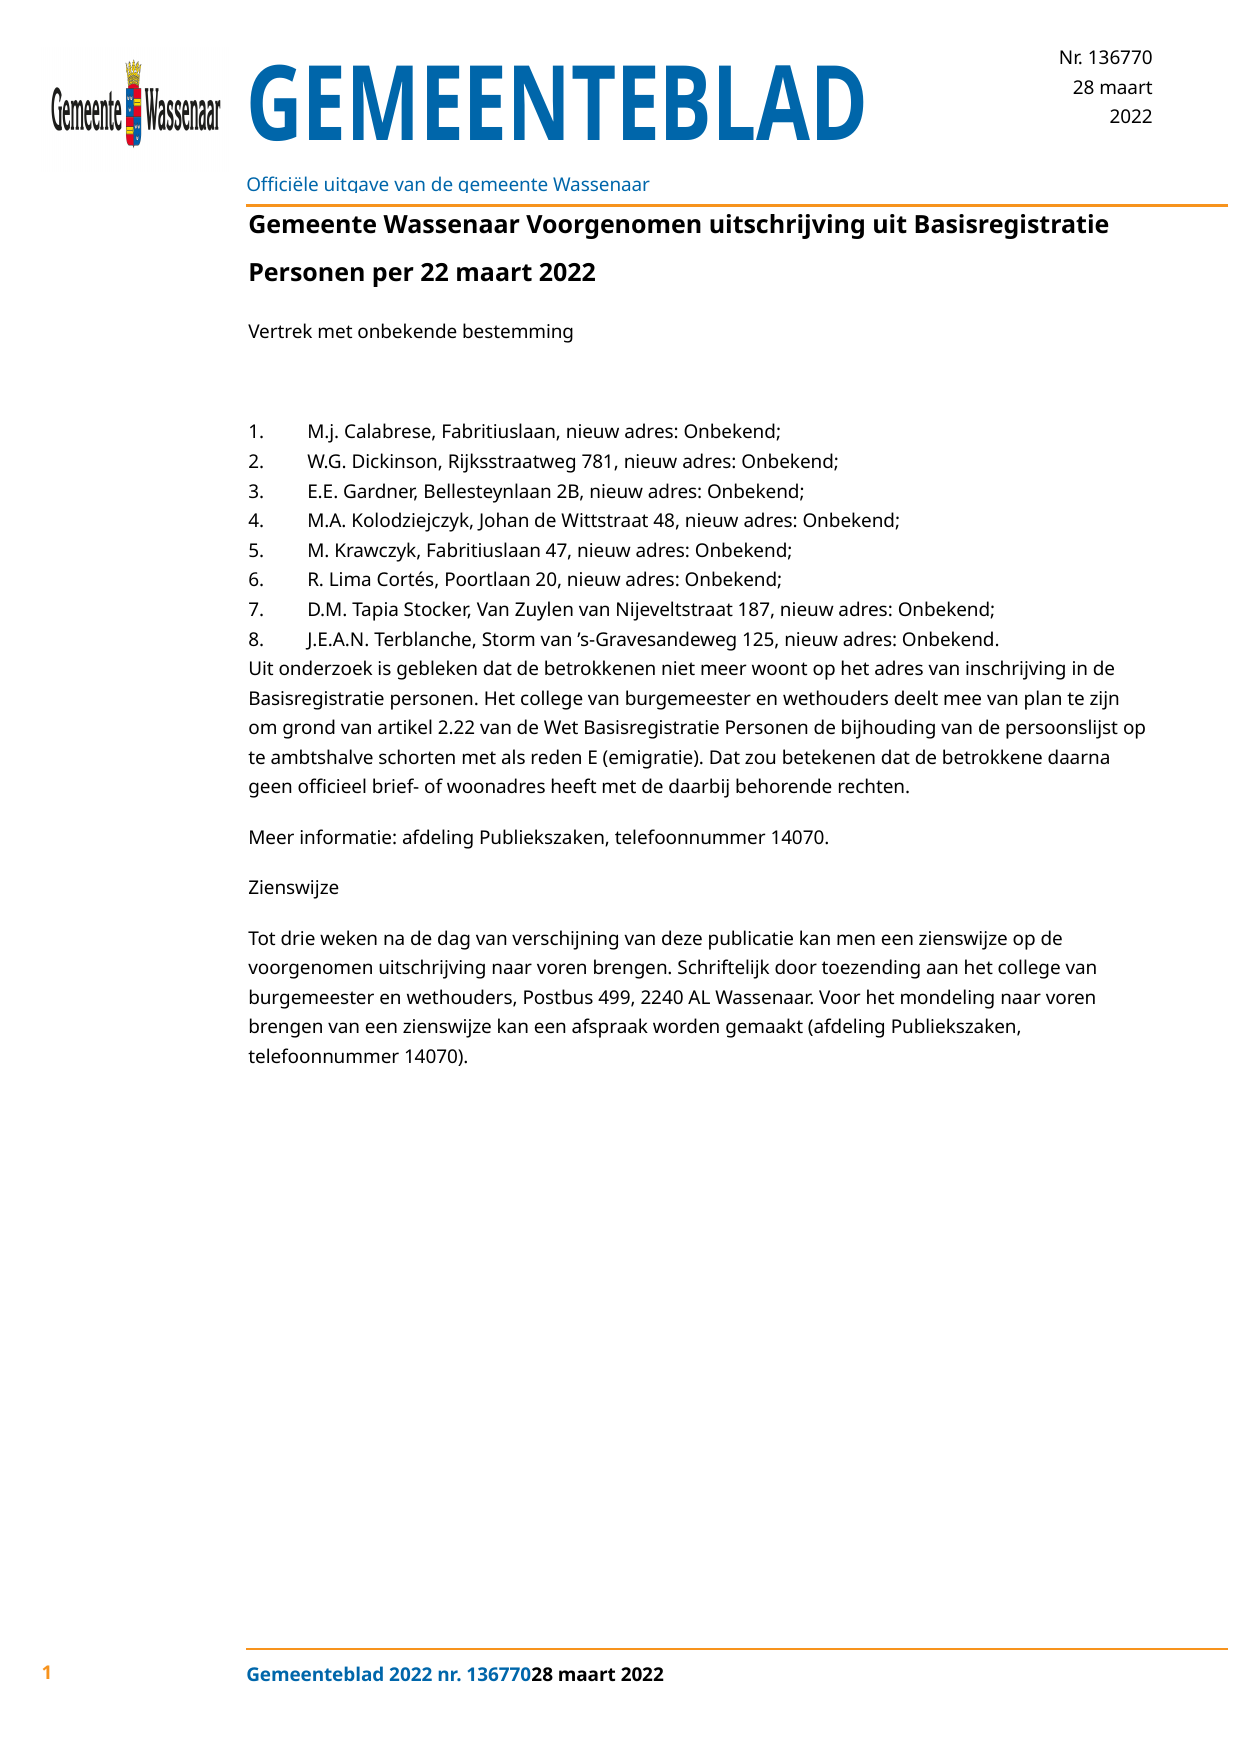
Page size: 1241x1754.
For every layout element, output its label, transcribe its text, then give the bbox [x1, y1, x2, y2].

picture [41, 47, 231, 172]
list M.j. Calabrese, Fabritiuslaan, nieuw adres: Onbekend; [248, 419, 1152, 444]
text Uit onderzoek is gebleken dat de betrokkenen niet meer woont op het adres van inschrijving in de Basisregistratie personen. Het college van burgemeester en wethouders deelt mee van plan te zijn om grond van artikel 2.22 van de Wet Basisregistratie Personen de bijhouding van de persoonslijst op te ambtshalve schorten met als reden E (emigratie). Dat zou betekenen dat de betrokkene daarna geen officieel brief- of woonadres heeft met de daarbij behorende rechten. [248, 655, 1152, 799]
list E.E. Gardner, Bellesteynlaan 2B, nieuw adres: Onbekend; [248, 478, 1152, 504]
text Meer informatie: afdeling Publiekszaken, telefoonnummer 14070. [248, 824, 1152, 850]
list D.M. Tapia Stocker, Van Zuylen van Nijeveltstraat 187, nieuw adres: Onbekend; [248, 596, 1152, 622]
text Zienswijze [248, 874, 1152, 900]
list R. Lima Cortés, Poortlaan 20, nieuw adres: Onbekend; [248, 567, 1152, 592]
list M.A. Kolodziejczyk, Johan de Wittstraat 48, nieuw adres: Onbekend; [248, 507, 1152, 533]
text Vertrek met onbekende bestemming [248, 318, 1152, 344]
list M. Krawczyk, Fabritiuslaan 47, nieuw adres: Onbekend; [248, 537, 1152, 563]
text Tot drie weken na de dag van verschijning van deze publicatie kan men een zienswijze op de voorgenomen uitschrijving naar voren brengen. Schriftelijk door toezending aan het college van burgemeester en wethouders, Postbus 499, 2240 AL Wassenaar. Voor het mondeling naar voren brengen van een zienswijze kan een afspraak worden gemaakt (afdeling Publiekszaken, telefoonnummer 14070). [248, 925, 1152, 1069]
text Gemeente Wassenaar Voorgenomen uitschrijving uit Basisregistratie Personen per 22 maart 2022 [248, 207, 1152, 288]
list W.G. Dickinson, Rijksstraatweg 781, nieuw adres: Onbekend; [248, 448, 1152, 474]
list J.E.A.N. Terblanche, Storm van ’s-Gravesandeweg 125, nieuw adres: Onbekend. [248, 626, 1152, 652]
